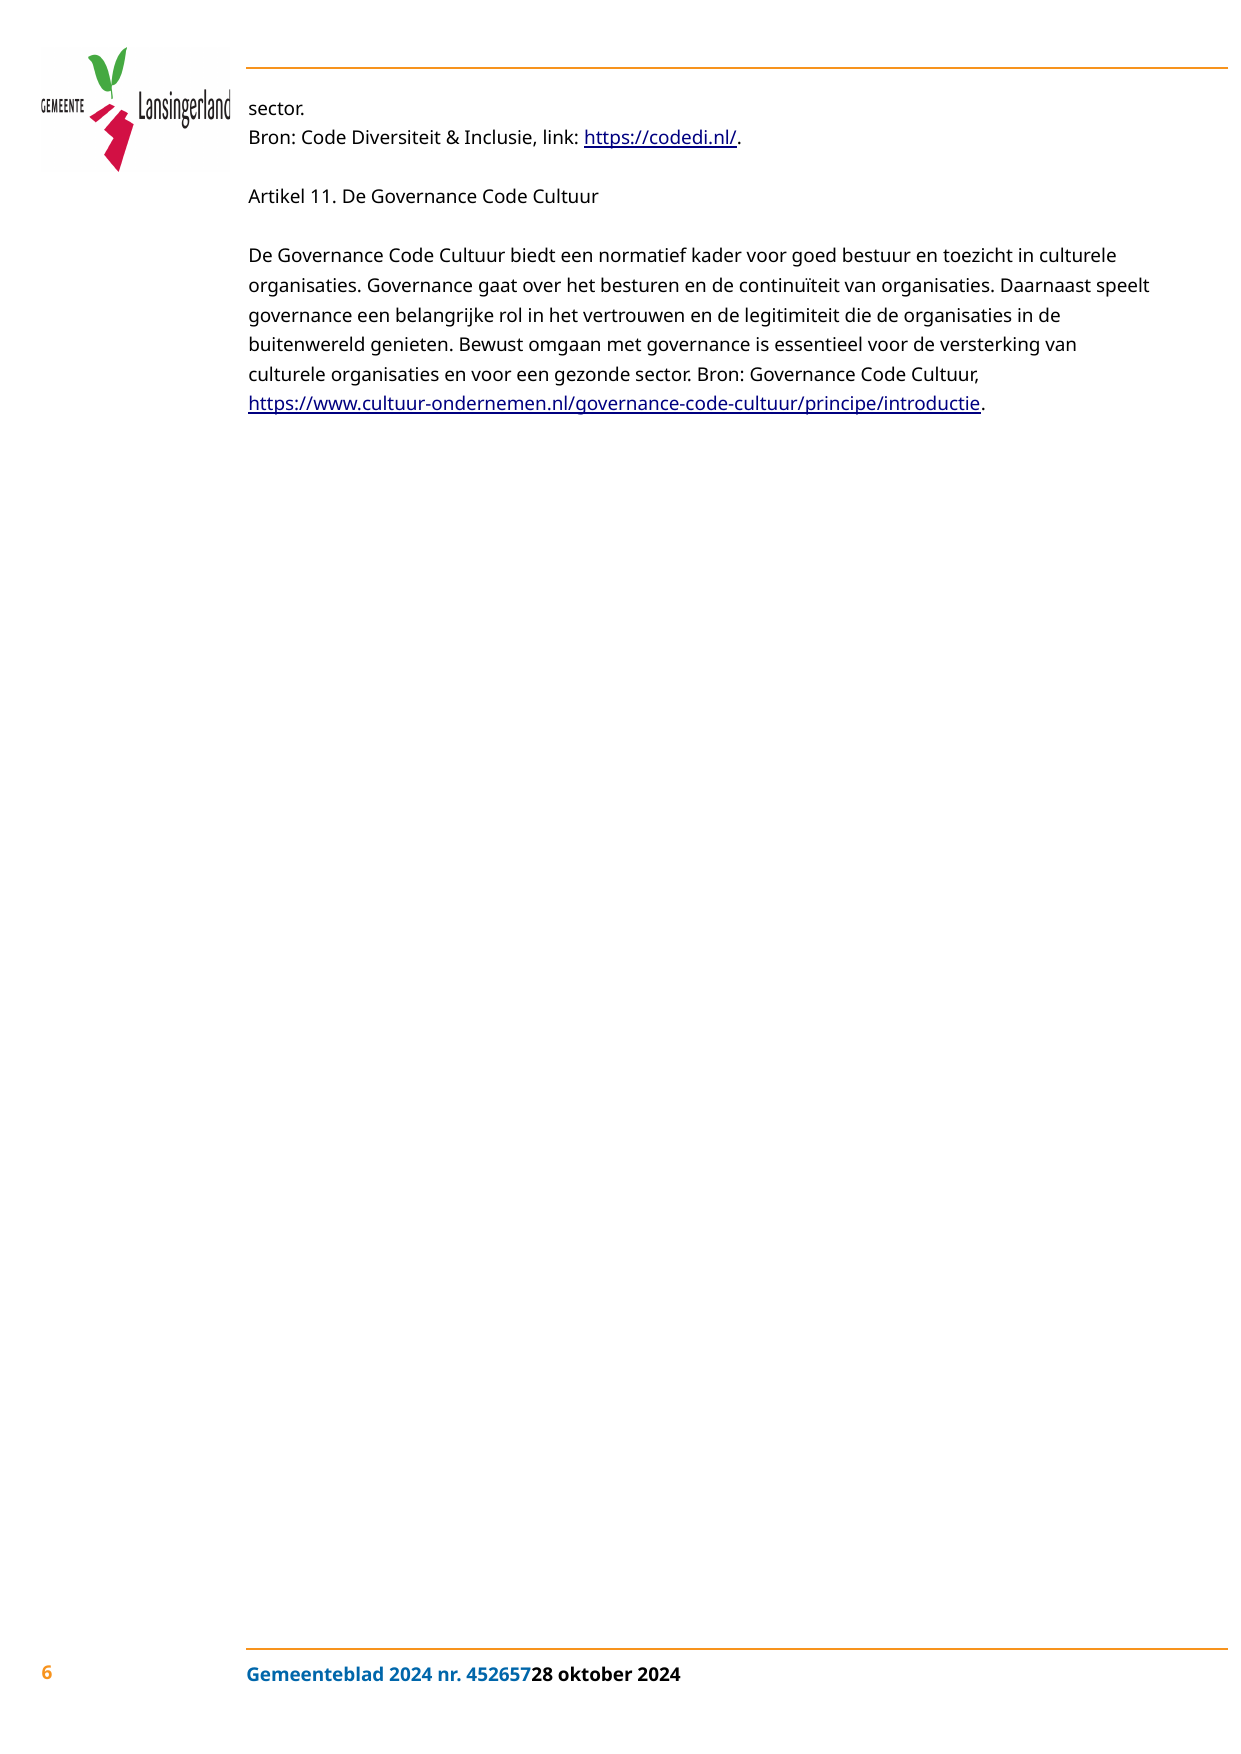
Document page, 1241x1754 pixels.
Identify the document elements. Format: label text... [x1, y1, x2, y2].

text Artikel 11. De Governance Code Cultuur [248, 183, 1152, 209]
text De Governance Code Cultuur biedt een normatief kader voor goed bestuur en toezicht in culturele organisaties. Governance gaat over het besturen en de continuïteit van organisaties. Daarnaast speelt governance een belangrijke rol in het vertrouwen en de legitimiteit die de organisaties in de buitenwereld genieten. Bewust omgaan met governance is essentieel voor de versterking van culturele organisaties en voor een gezonde sector. Bron: Governance Code Cultuur, https://www.cultuur-ondernemen.nl/governance-code-cultuur/principe/introductie. [248, 243, 1152, 416]
text Bron: Code Diversiteit & Inclusie, link: https://codedi.nl/. [248, 124, 1152, 150]
text sector. [248, 95, 1152, 121]
picture [41, 47, 231, 172]
